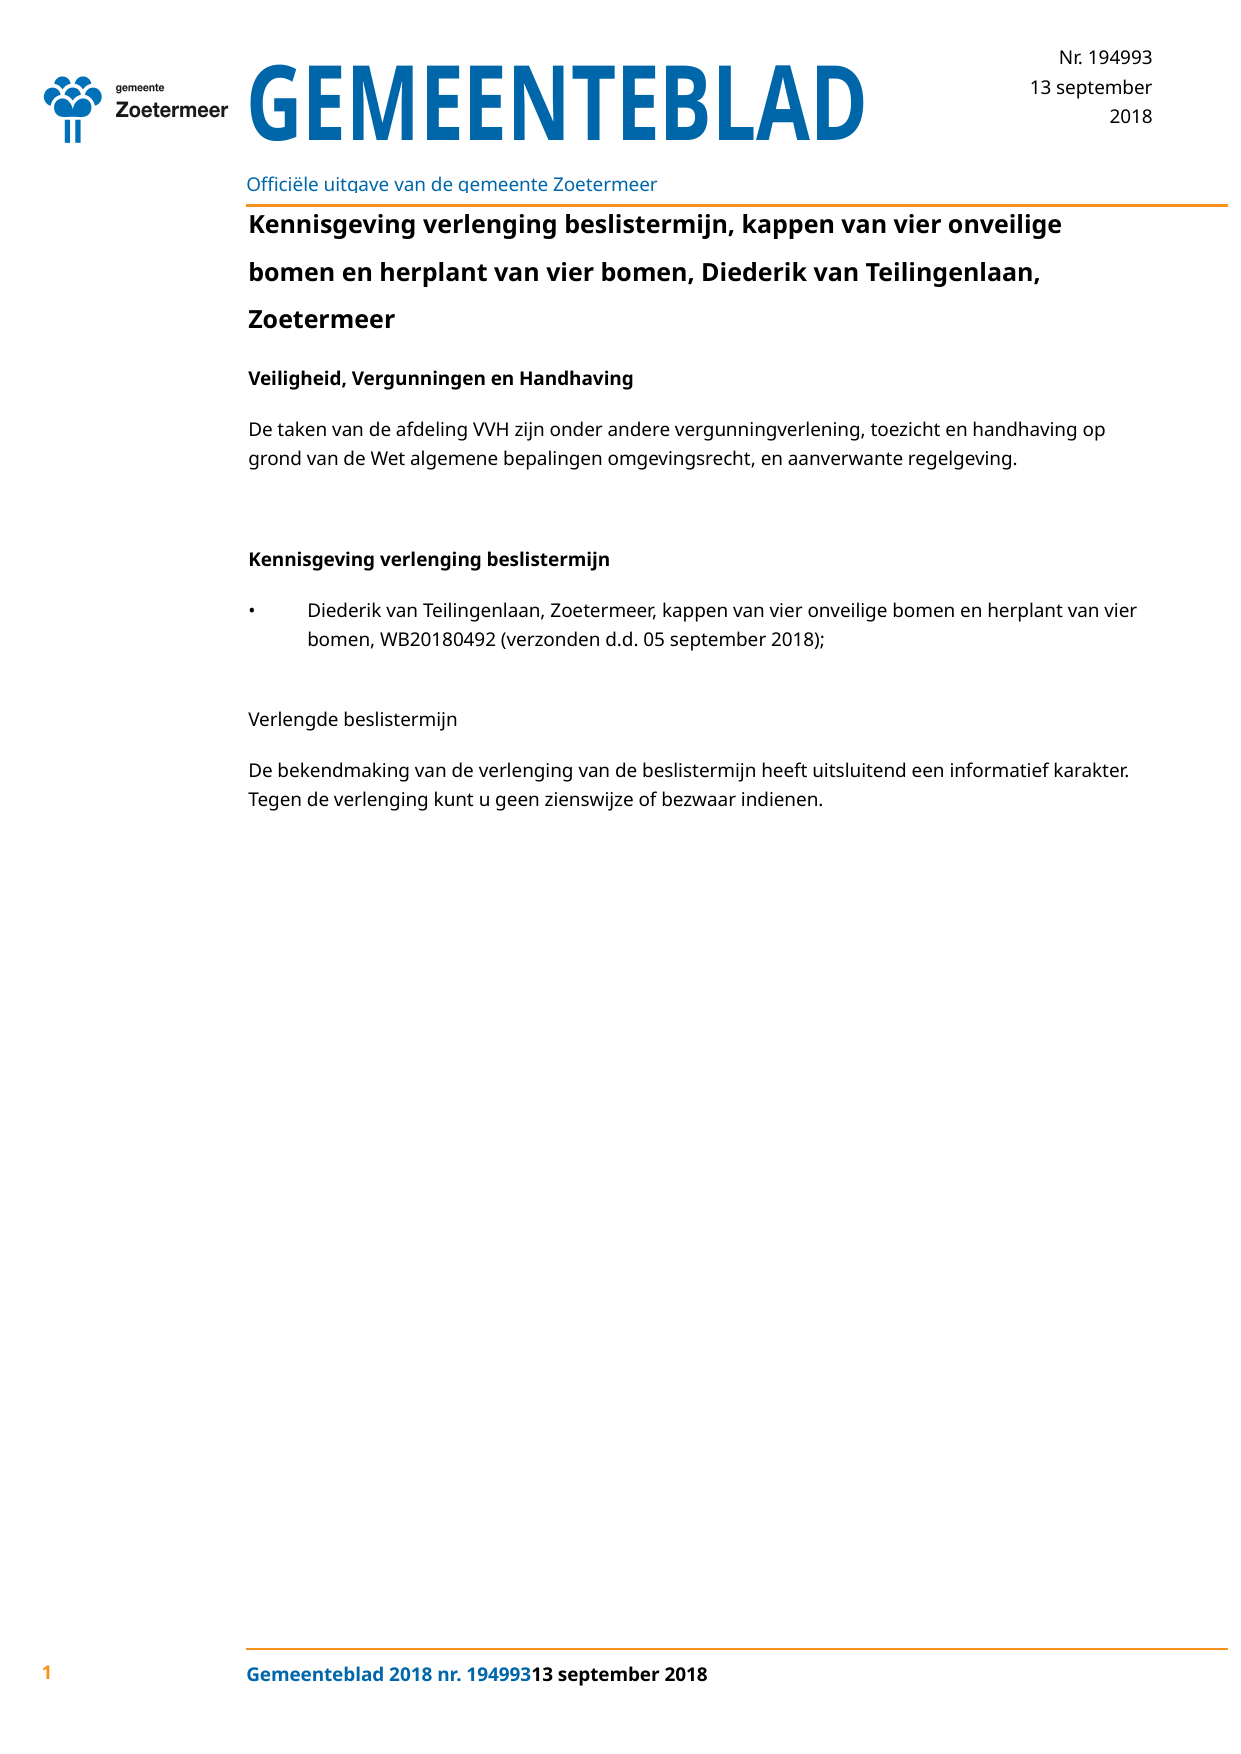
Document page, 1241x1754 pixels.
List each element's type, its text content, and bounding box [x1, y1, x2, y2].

text Veiligheid, Vergunningen en Handhaving [248, 366, 1152, 391]
list Diederik van Teilingenlaan, Zoetermeer, kappen van vier onveilige bomen en herplant van vier bomen, WB20180492 (verzonden d.d. 05 september 2018); [248, 597, 1152, 652]
text Kennisgeving verlenging beslistermijn [248, 546, 1152, 572]
text De taken van de afdeling VVH zijn onder andere vergunningverlening, toezicht en handhaving op grond van de Wet algemene bepalingen omgevingsrecht, en aanverwante regelgeving. [248, 416, 1152, 471]
text Verlengde beslistermijn [248, 706, 1152, 732]
text Kennisgeving verlenging beslistermijn, kappen van vier onveilige bomen en herplant van vier bomen, Diederik van Teilingenlaan, Zoetermeer [248, 207, 1152, 336]
picture [41, 47, 231, 172]
text De bekendmaking van de verlenging van de beslistermijn heeft uitsluitend een informatief karakter. Tegen de verlenging kunt u geen zienswijze of bezwaar indienen. [248, 757, 1152, 812]
